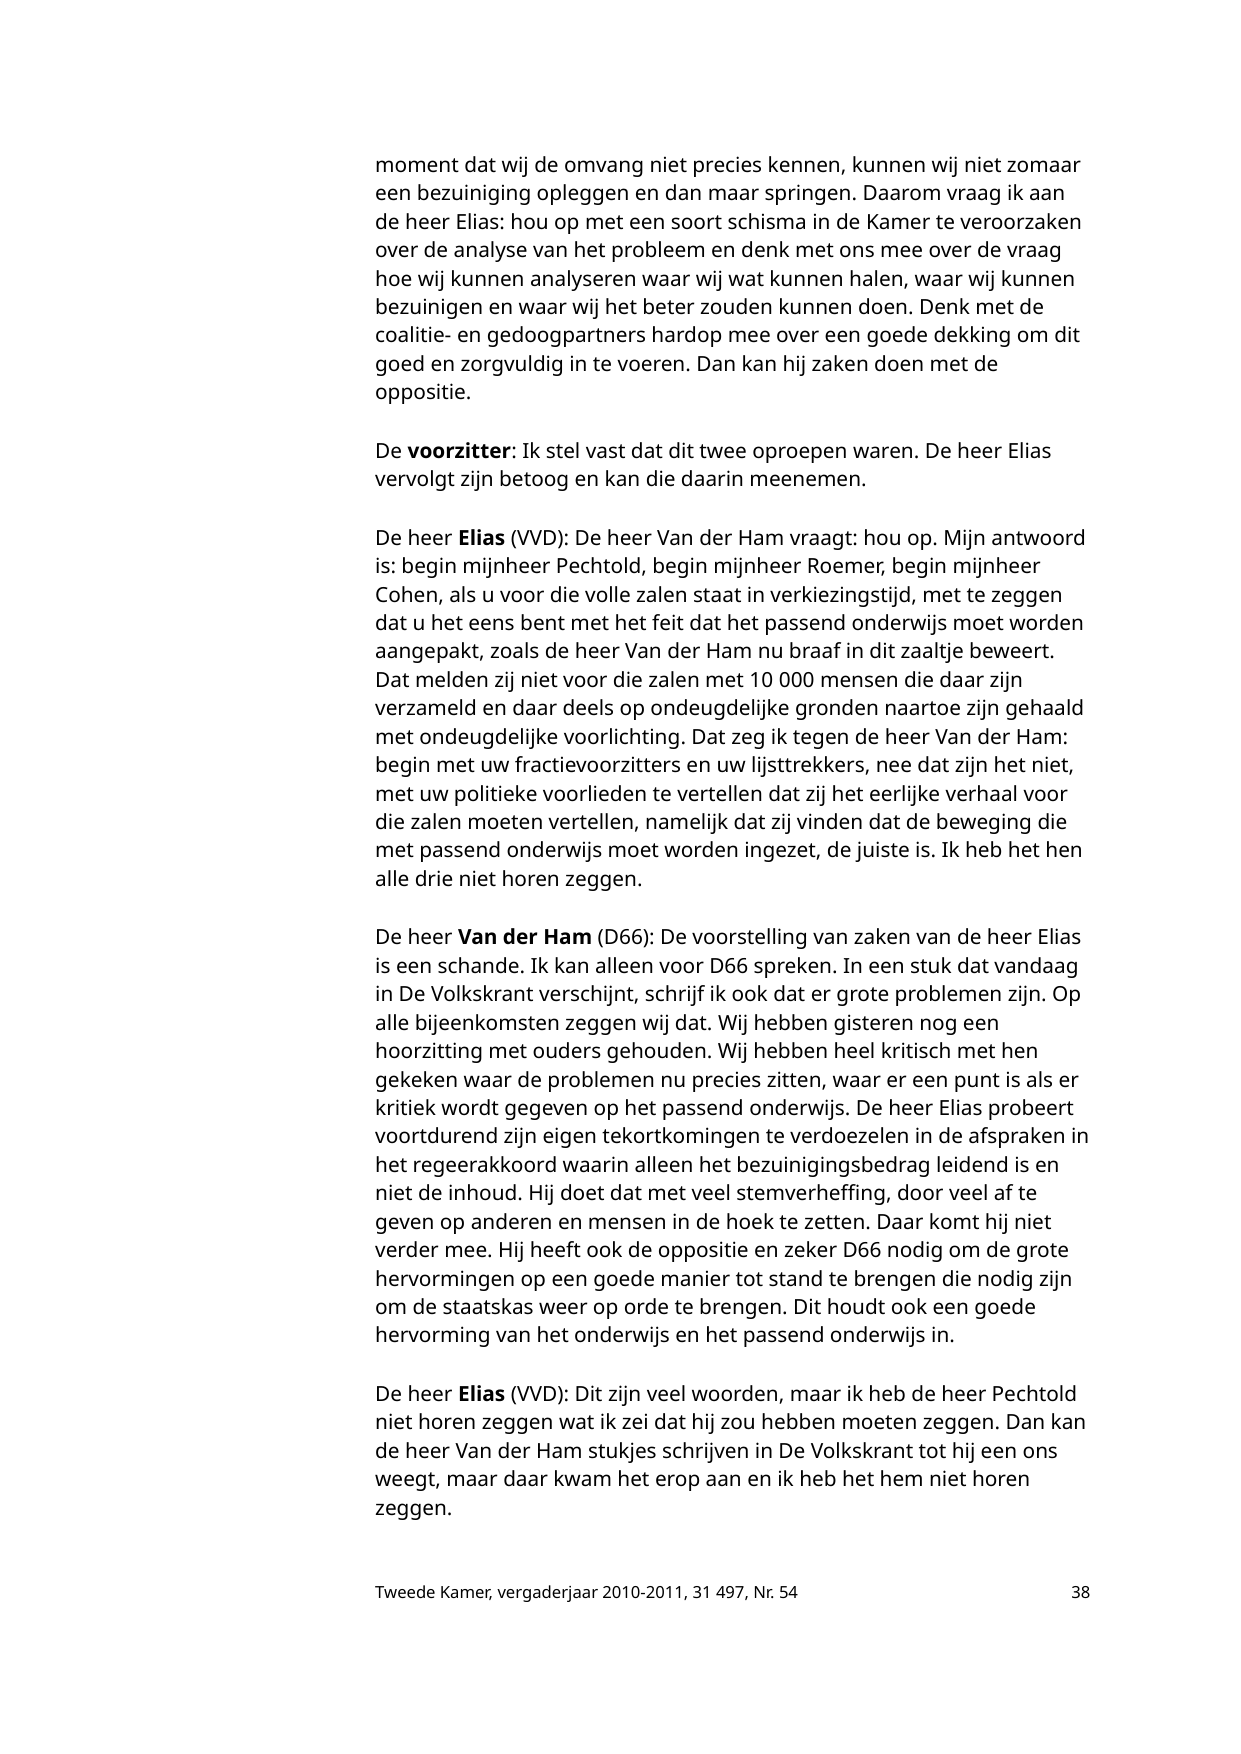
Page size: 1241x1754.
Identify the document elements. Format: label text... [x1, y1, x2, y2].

text De heer Elias (VVD): De heer Van der Ham vraagt: hou op. Mijn antwoord is: begin mijnheer Pechtold, begin mijnheer Roemer, begin mijnheer Cohen, als u voor die volle zalen staat in verkiezingstijd, met te zeggen dat u het eens bent met het feit dat het passend onderwijs moet worden aangepakt, zoals de heer Van der Ham nu braaf in dit zaaltje beweert. Dat melden zij niet voor die zalen met 10 000 mensen die daar zijn verzameld en daar deels op ondeugdelijke gronden naartoe zijn gehaald met ondeugdelijke voorlichting. Dat zeg ik tegen de heer Van der Ham: begin met uw fractievoorzitters en uw lijsttrekkers, nee dat zijn het niet, met uw politieke voorlieden te vertellen dat zij het eerlijke verhaal voor die zalen moeten vertellen, namelijk dat zij vinden dat de beweging die met passend onderwijs moet worden ingezet, de juiste is. Ik heb het hen alle drie niet horen zeggen. [375, 523, 1090, 892]
text moment dat wij de omvang niet precies kennen, kunnen wij niet zomaar een bezuiniging opleggen en dan maar springen. Daarom vraag ik aan de heer Elias: hou op met een soort schisma in de Kamer te veroorzaken over de analyse van het probleem en denk met ons mee over de vraag hoe wij kunnen analyseren waar wij wat kunnen halen, waar wij kunnen bezuinigen en waar wij het beter zouden kunnen doen. Denk met de coalitie- en gedoogpartners hardop mee over een goede dekking om dit goed en zorgvuldig in te voeren. Dan kan hij zaken doen met de oppositie. [375, 150, 1090, 406]
text De voorzitter: Ik stel vast dat dit twee oproepen waren. De heer Elias vervolgt zijn betoog en kan die daarin meenemen. [375, 436, 1090, 493]
text De heer Van der Ham (D66): De voorstelling van zaken van de heer Elias is een schande. Ik kan alleen voor D66 spreken. In een stuk dat vandaag in De Volkskrant verschijnt, schrijf ik ook dat er grote problemen zijn. Op alle bijeenkomsten zeggen wij dat. Wij hebben gisteren nog een hoorzitting met ouders gehouden. Wij hebben heel kritisch met hen gekeken waar de problemen nu precies zitten, waar er een punt is als er kritiek wordt gegeven op het passend onderwijs. De heer Elias probeert voortdurend zijn eigen tekortkomingen te verdoezelen in de afspraken in het regeerakkoord waarin alleen het bezuinigingsbedrag leidend is en niet de inhoud. Hij doet dat met veel stemverheffing, door veel af te geven op anderen en mensen in de hoek te zetten. Daar komt hij niet verder mee. Hij heeft ook de oppositie en zeker D66 nodig om de grote hervormingen op een goede manier tot stand te brengen die nodig zijn om de staatskas weer op orde te brengen. Dit houdt ook een goede hervorming van het onderwijs en het passend onderwijs in. [375, 922, 1090, 1349]
text De heer Elias (VVD): Dit zijn veel woorden, maar ik heb de heer Pechtold niet horen zeggen wat ik zei dat hij zou hebben moeten zeggen. Dan kan de heer Van der Ham stukjes schrijven in De Volkskrant tot hij een ons weegt, maar daar kwam het erop aan en ik heb het hem niet horen zeggen. [375, 1379, 1090, 1521]
